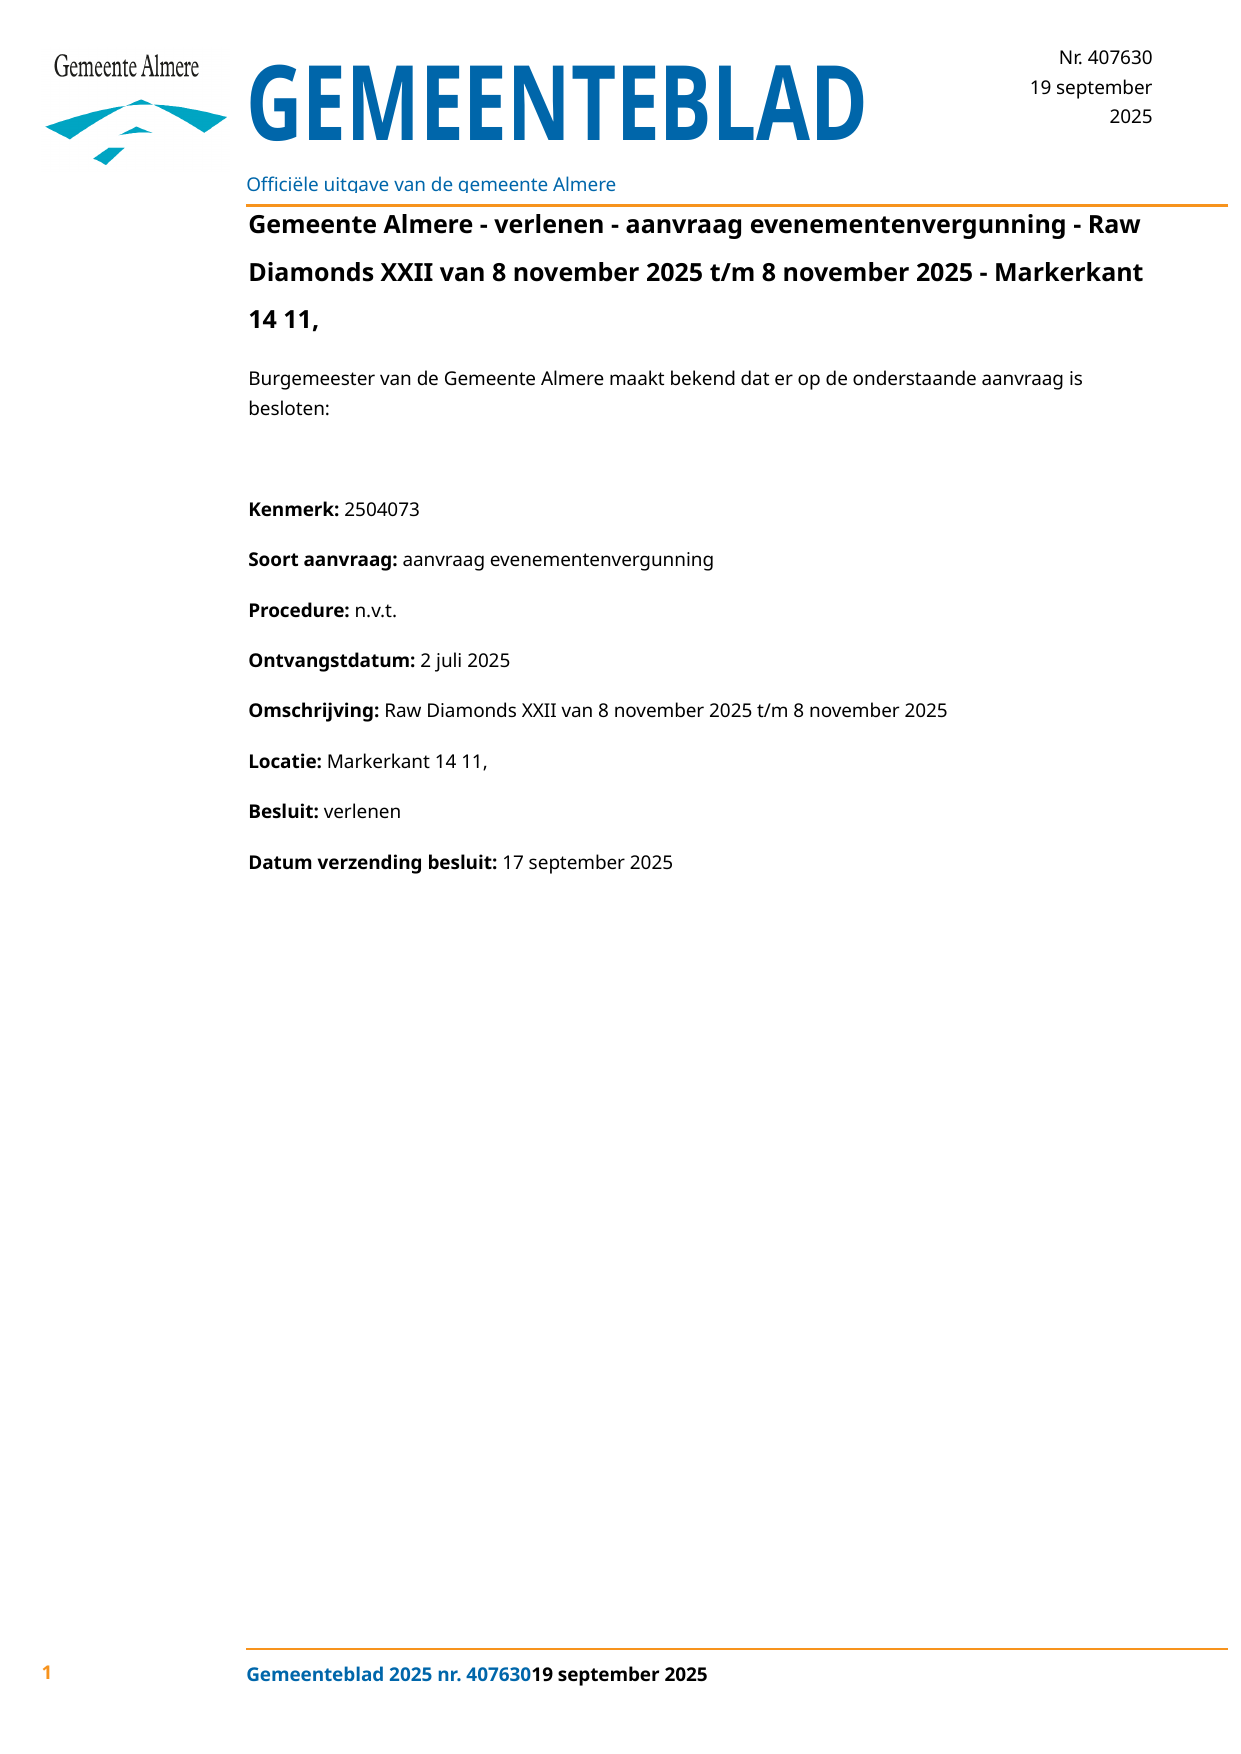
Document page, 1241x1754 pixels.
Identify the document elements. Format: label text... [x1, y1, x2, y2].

text Locatie: Markerkant 14 11, [248, 748, 1152, 774]
text Ontvangstdatum: 2 juli 2025 [248, 647, 1152, 673]
text Datum verzending besluit: 17 september 2025 [248, 849, 1152, 874]
text Gemeente Almere - verlenen - aanvraag evenementenvergunning - Raw Diamonds XXII van 8 november 2025 t/m 8 november 2025 - Markerkant 14 11, [248, 207, 1152, 336]
text Omschrijving: Raw Diamonds XXII van 8 november 2025 t/m 8 november 2025 [248, 698, 1152, 723]
text Besluit: verlenen [248, 798, 1152, 824]
text Procedure: n.v.t. [248, 597, 1152, 622]
text Kenmerk: 2504073 [248, 496, 1152, 522]
picture [41, 47, 231, 172]
text Soort aanvraag: aanvraag evenementenvergunning [248, 546, 1152, 572]
text Burgemeester van de Gemeente Almere maakt bekend dat er op de onderstaande aanvraag is besloten: [248, 366, 1152, 421]
